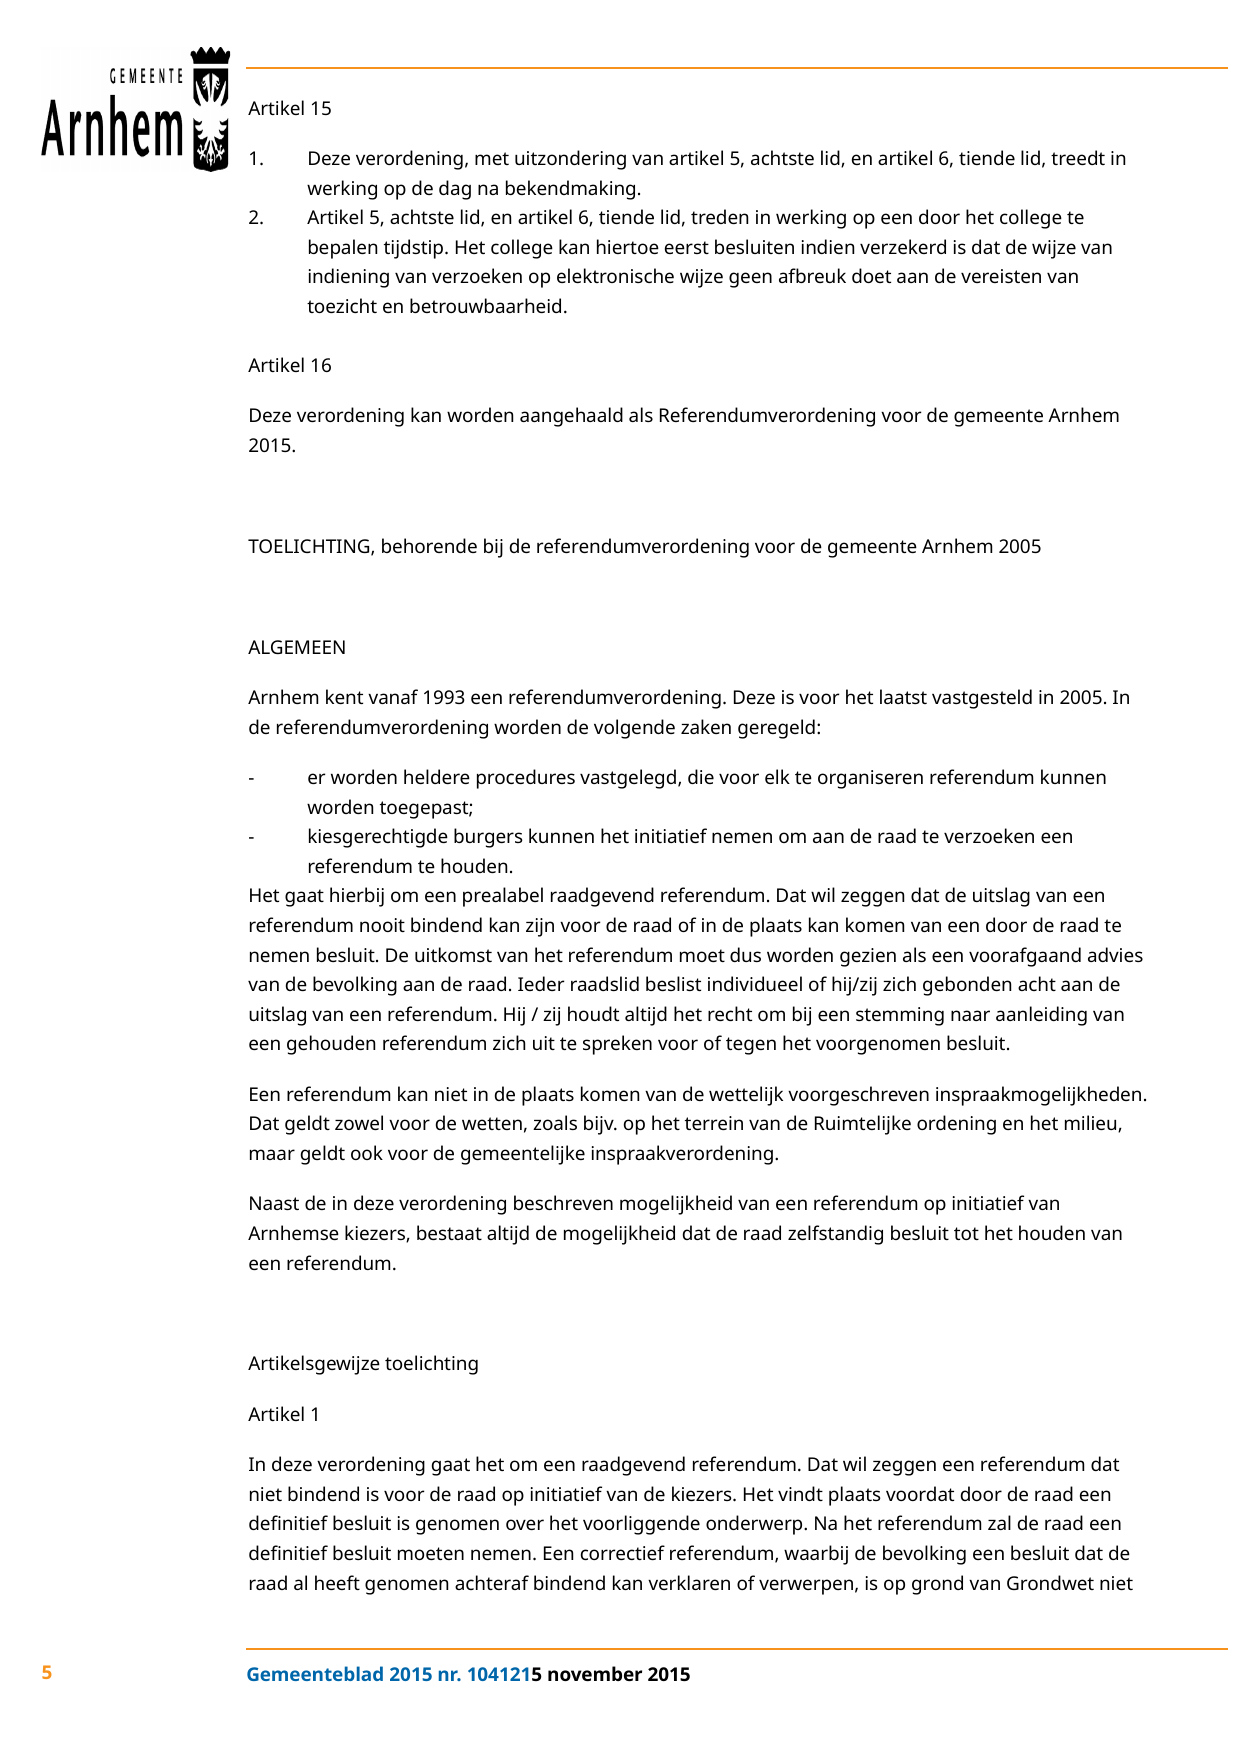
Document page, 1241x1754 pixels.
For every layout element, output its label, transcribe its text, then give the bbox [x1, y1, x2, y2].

list er worden heldere procedures vastgelegd, die voor elk te organiseren referendum kunnen worden toegepast; [248, 764, 1152, 820]
list Artikel 5, achtste lid, en artikel 6, tiende lid, treden in werking op een door het college te bepalen tijdstip. Het college kan hiertoe eerst besluiten indien verzekerd is dat de wijze van indiening van verzoeken op elektronische wijze geen afbreuk doet aan de vereisten van toezicht en betrouwbaarheid. [248, 204, 1152, 319]
text Artikel 1 [248, 1401, 1152, 1427]
text Deze verordening kan worden aangehaald als Referendumverordening voor de gemeente Arnhem 2015. [248, 403, 1152, 458]
text Naast de in deze verordening beschreven mogelijkheid van een referendum op initiatief van Arnhemse kiezers, bestaat altijd de mogelijkheid dat de raad zelfstandig besluit tot het houden van een referendum. [248, 1191, 1152, 1276]
list kiesgerechtigde burgers kunnen het initiatief nemen om aan de raad te verzoeken een referendum te houden. [248, 823, 1152, 879]
text Arnhem kent vanaf 1993 een referendumverordening. Deze is voor het laatst vastgesteld in 2005. In de referendumverordening worden de volgende zaken geregeld: [248, 684, 1152, 740]
text Een referendum kan niet in de plaats komen van de wettelijk voorgeschreven inspraakmogelijkheden. Dat geldt zowel voor de wetten, zoals bijv. op het terrein van de Ruimtelijke ordening en het milieu, maar geldt ook voor de gemeentelijke inspraakverordening. [248, 1081, 1152, 1166]
text TOELICHTING, behorende bij de referendumverordening voor de gemeente Arnhem 2005 [248, 533, 1152, 559]
list Deze verordening, met uitzondering van artikel 5, achtste lid, en artikel 6, tiende lid, treedt in werking op de dag na bekendmaking. [248, 145, 1152, 201]
picture [41, 47, 231, 172]
text Artikel 15 [248, 95, 1152, 121]
text ALGEMEEN [248, 634, 1152, 660]
text Artikelsgewijze toelichting [248, 1351, 1152, 1376]
text Artikel 16 [248, 352, 1152, 378]
text In deze verordening gaat het om een raadgevend referendum. Dat wil zeggen een referendum dat niet bindend is voor de raad op initiatief van de kiezers. Het vindt plaats voordat door de raad een definitief besluit is genomen over het voorliggende onderwerp. Na het referendum zal de raad een definitief besluit moeten nemen. Een correctief referendum, waarbij de bevolking een besluit dat de raad al heeft genomen achteraf bindend kan verklaren of verwerpen, is op grond van Grondwet niet [248, 1451, 1152, 1596]
text Het gaat hierbij om een prealabel raadgevend referendum. Dat wil zeggen dat de uitslag van een referendum nooit bindend kan zijn voor de raad of in de plaats kan komen van een door de raad te nemen besluit. De uitkomst van het referendum moet dus worden gezien als een voorafgaand advies van de bevolking aan de raad. Ieder raadslid beslist individueel of hij/zij zich gebonden acht aan de uitslag van een referendum. Hij / zij houdt altijd het recht om bij een stemming naar aanleiding van een gehouden referendum zich uit te spreken voor of tegen het voorgenomen besluit. [248, 883, 1152, 1056]
